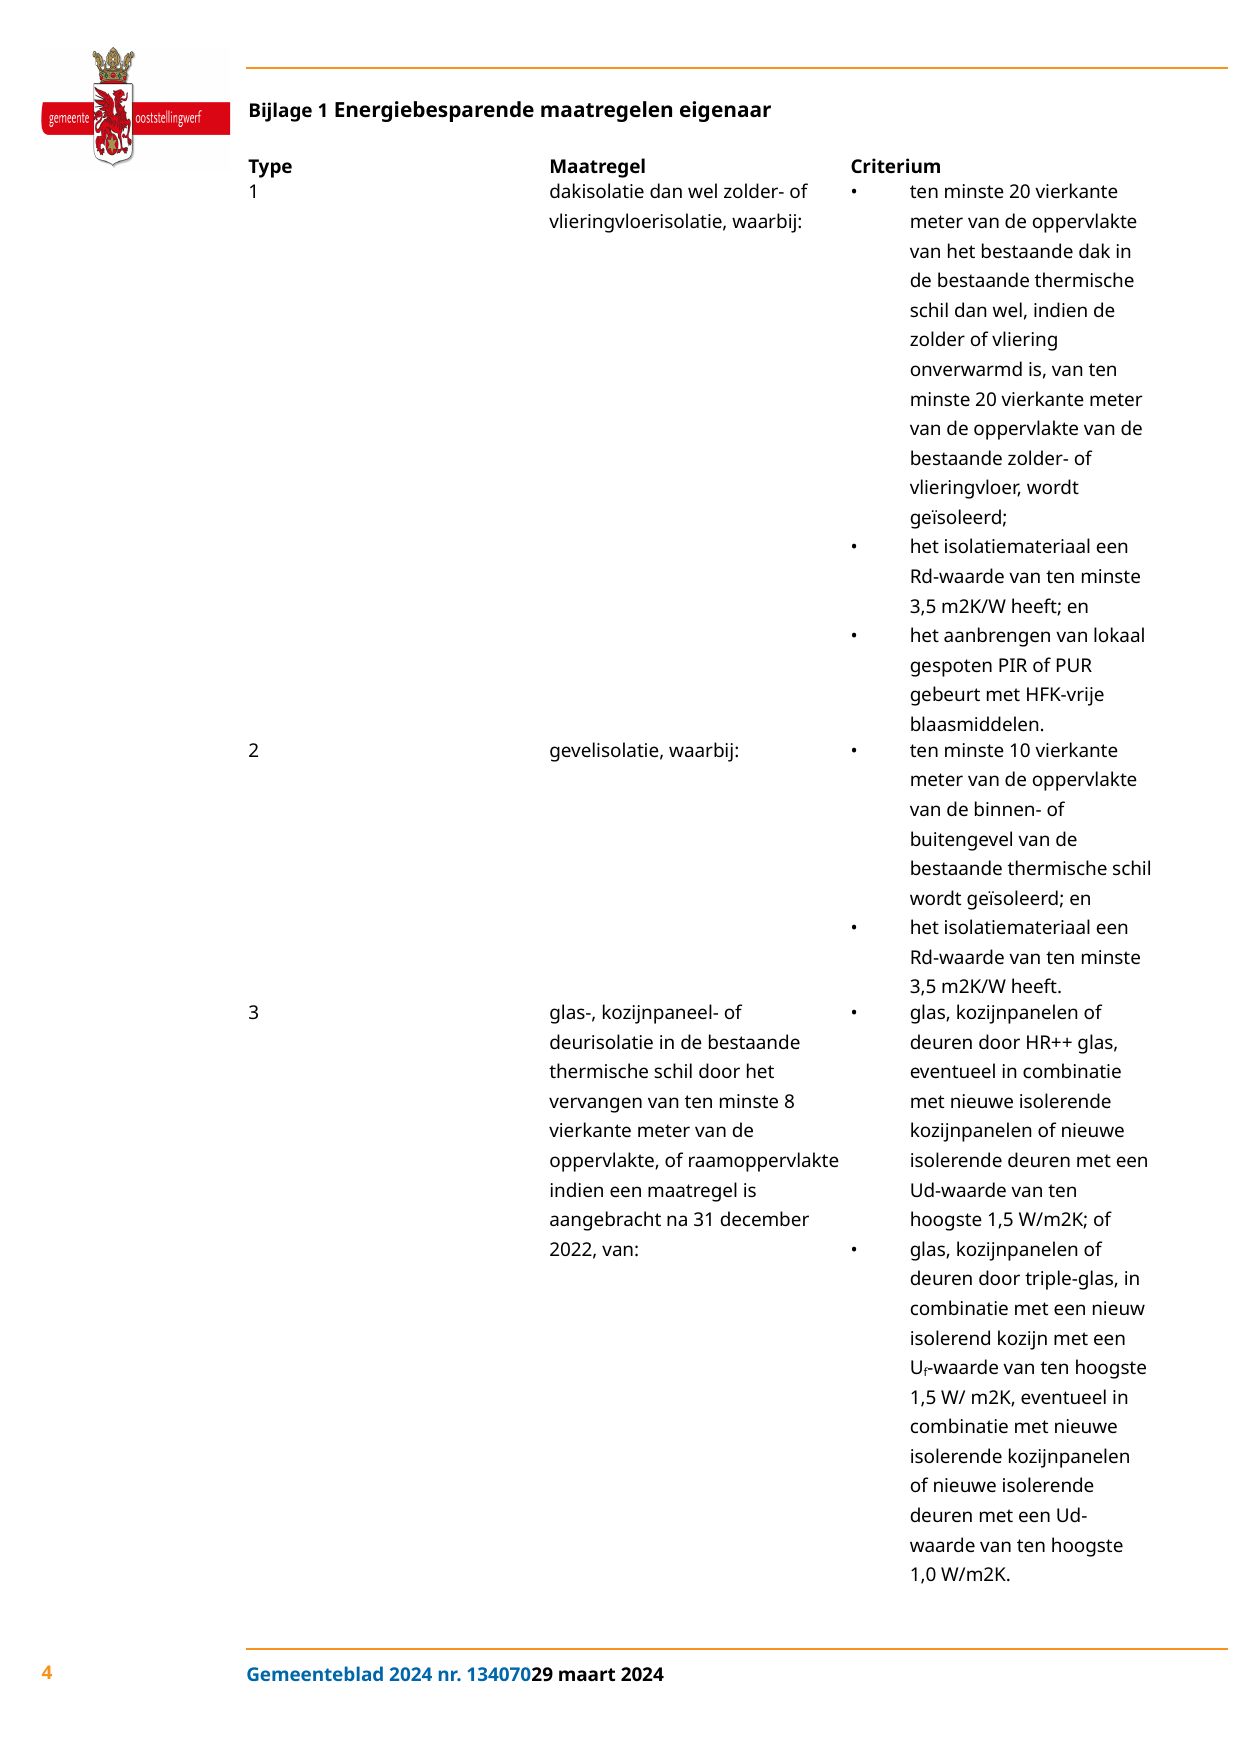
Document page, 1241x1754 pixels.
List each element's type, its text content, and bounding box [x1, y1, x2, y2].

table_cell ten minste 20 vierkante meter van de oppervlakte van het bestaande dak in de bestaande thermische schil dan wel, indien de zolder of vliering onverwarmd is, van ten minste 20 vierkante meter van de oppervlakte van de bestaande zolder- of vlieringvloer, wordt geïsoleerd; het isolatiemateriaal een Rd-waarde van ten minste 3,5 m2K/W heeft; en het aanbrengen van lokaal gespoten PIR of PUR gebeurt met HFK-vrije blaasmiddelen. [850, 179, 1152, 737]
table_cell 1 [248, 179, 549, 737]
table_header Type [248, 153, 549, 179]
table_cell 2 [248, 737, 549, 999]
table_cell gevelisolatie, waarbij: [549, 737, 850, 999]
table_cell glas-, kozijnpaneel- of deurisolatie in de bestaande thermische schil door het vervangen van ten minste 8 vierkante meter van de oppervlakte, of raamoppervlakte indien een maatregel is aangebracht na 31 december 2022, van: [549, 999, 850, 1587]
table_header Criterium [850, 153, 1152, 179]
picture [41, 47, 231, 172]
table_cell 3 [248, 999, 549, 1587]
table_cell glas, kozijnpanelen of deuren door HR++ glas, eventueel in combinatie met nieuwe isolerende kozijnpanelen of nieuwe isolerende deuren met een Ud-waarde van ten hoogste 1,5 W/m2K; of glas, kozijnpanelen of deuren door triple-glas, in combinatie met een nieuw isolerend kozijn met een Uf-waarde van ten hoogste 1,5 W/ m2K, eventueel in combinatie met nieuwe isolerende kozijnpanelen of nieuwe isolerende deuren met een Ud-waarde van ten hoogste 1,0 W/m2K. [850, 999, 1152, 1587]
table_cell dakisolatie dan wel zolder- of vlieringvloerisolatie, waarbij: [549, 179, 850, 737]
table_cell ten minste 10 vierkante meter van de oppervlakte van de binnen- of buitengevel van de bestaande thermische schil wordt geïsoleerd; en het isolatiemateriaal een Rd-waarde van ten minste 3,5 m2K/W heeft. [850, 737, 1152, 999]
table_header Maatregel [549, 153, 850, 179]
text Bijlage 1 Energiebesparende maatregelen eigenaar [248, 95, 1152, 123]
